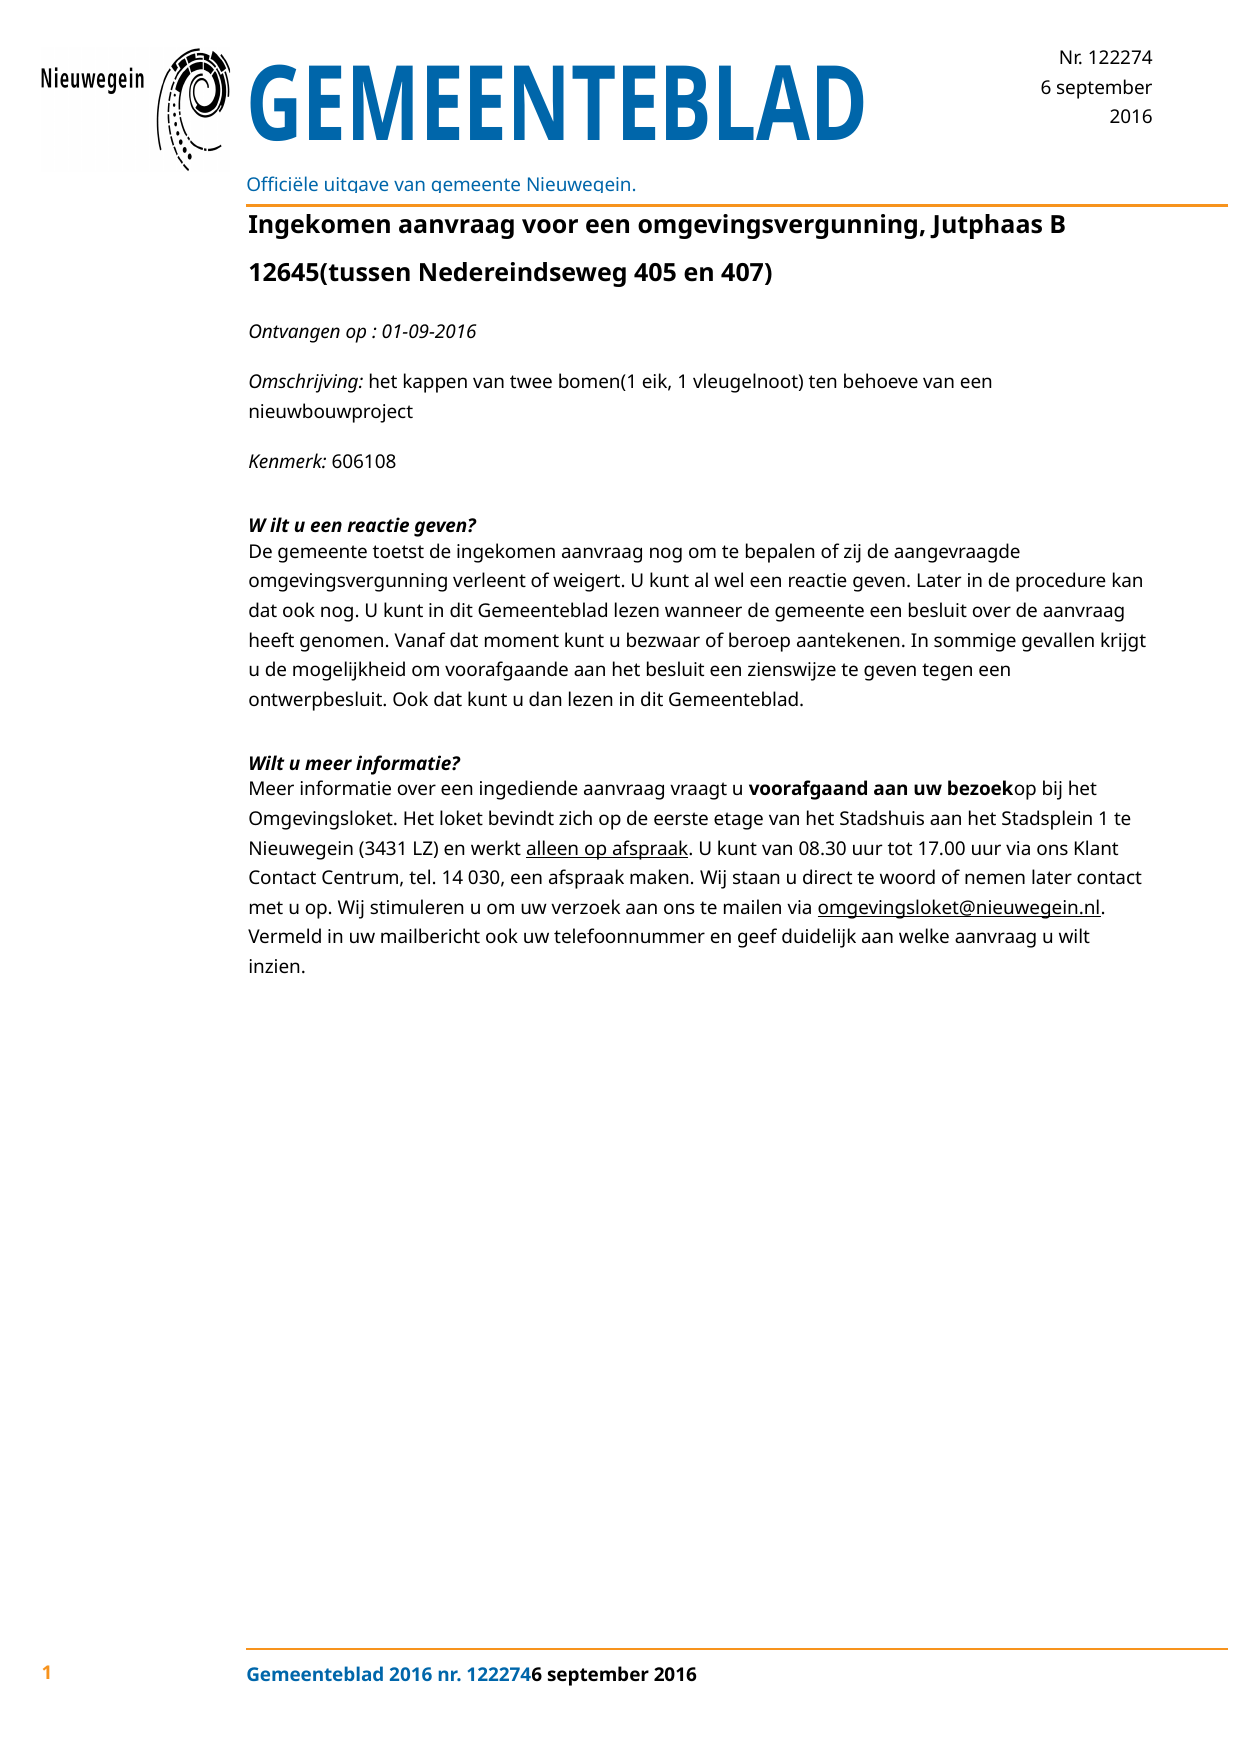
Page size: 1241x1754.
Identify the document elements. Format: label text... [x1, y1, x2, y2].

text De gemeente toetst de ingekomen aanvraag nog om te bepalen of zij de aangevraagde omgevingsvergunning verleent of weigert. U kunt al wel een reactie geven. Later in de procedure kan dat ook nog. U kunt in dit Gemeenteblad lezen wanneer de gemeente een besluit over de aanvraag heeft genomen. Vanaf dat moment kunt u bezwaar of beroep aantekenen. In sommige gevallen krijgt u de mogelijkheid om voorafgaande aan het besluit een zienswijze te geven tegen een ontwerpbesluit. Ook dat kunt u dan lezen in dit Gemeenteblad. [248, 538, 1152, 712]
picture [41, 47, 231, 172]
text Kenmerk: 606108 [248, 448, 1152, 474]
text Wilt u meer informatie? [248, 750, 1152, 776]
text Ingekomen aanvraag voor een omgevingsvergunning, Jutphaas B 12645(tussen Nedereindseweg 405 en 407) [248, 207, 1152, 288]
text Omschrijving: het kappen van twee bomen(1 eik, 1 vleugelnoot) ten behoeve van een nieuwbouwproject [248, 368, 1152, 424]
text Meer informatie over een ingediende aanvraag vraagt u voorafgaand aan uw bezoekop bij het Omgevingsloket. Het loket bevindt zich op de eerste etage van het Stadshuis aan het Stadsplein 1 te Nieuwegein (3431 LZ) en werkt alleen op afspraak. U kunt van 08.30 uur tot 17.00 uur via ons Klant Contact Centrum, tel. 14 030, een afspraak maken. Wij staan u direct te woord of nemen later contact met u op. Wij stimuleren u om uw verzoek aan ons te mailen via omgevingsloket@nieuwegein.nl. Vermeld in uw mailbericht ook uw telefoonnummer en geef duidelijk aan welke aanvraag u wilt inzien. [248, 776, 1152, 979]
text Ontvangen op : 01-09-2016 [248, 318, 1152, 344]
text W ilt u een reactie geven? [248, 512, 1152, 538]
